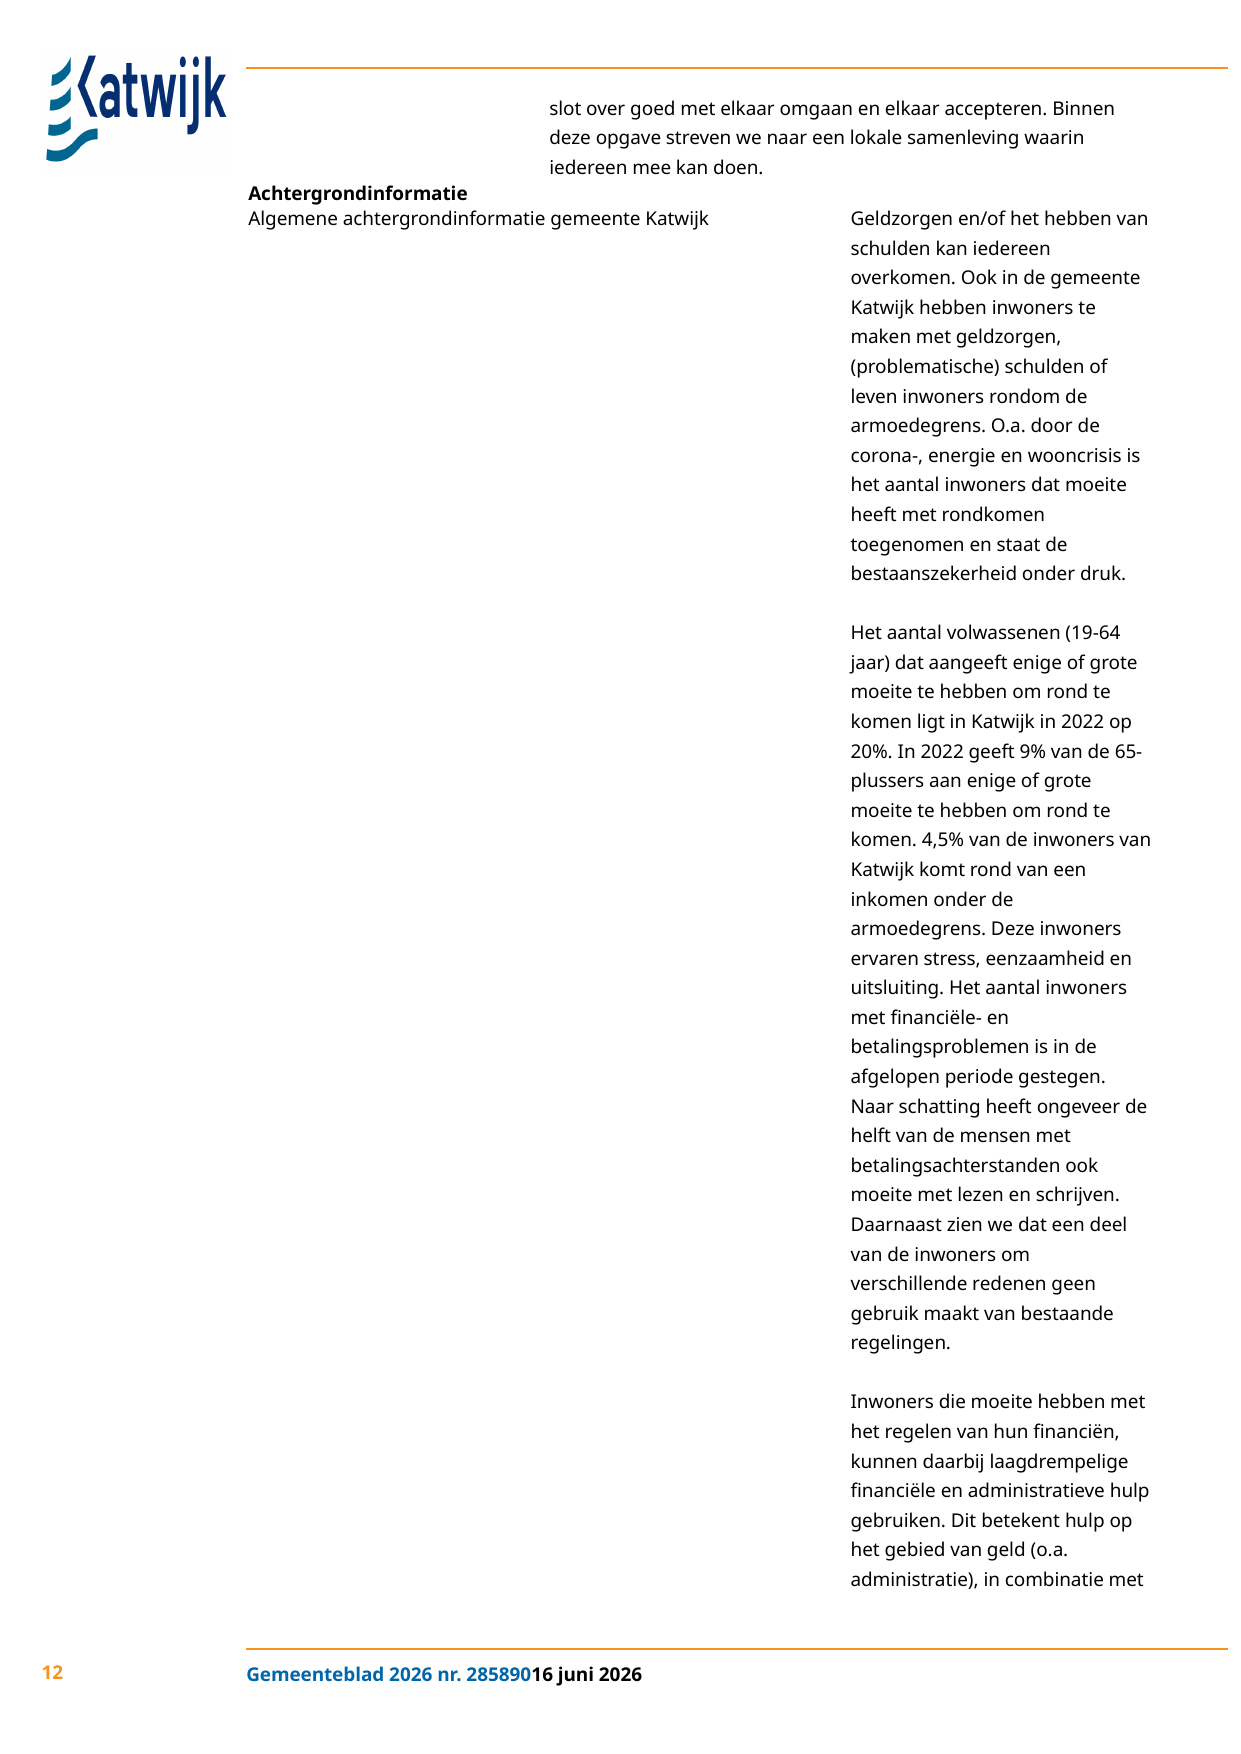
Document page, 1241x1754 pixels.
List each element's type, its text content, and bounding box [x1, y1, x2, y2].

picture [41, 47, 231, 172]
table_cell Geldzorgen en/of het hebben van schulden kan iedereen overkomen. Ook in de gemeente Katwijk hebben inwoners te maken met geldzorgen, (problematische) schulden of leven inwoners rondom de armoedegrens. O.a. door de corona-, energie en wooncrisis is het aantal inwoners dat moeite heeft met rondkomen toegenomen en staat de bestaanszekerheid onder druk. Het aantal volwassenen (19-64 jaar) dat aangeeft enige of grote moeite te hebben om rond te komen ligt in Katwijk in 2022 op 20%. In 2022 geeft 9% van de 65-plussers aan enige of grote moeite te hebben om rond te komen. 4,5% van de inwoners van Katwijk komt rond van een inkomen onder de armoedegrens. Deze inwoners ervaren stress, eenzaamheid en uitsluiting. Het aantal inwoners met financiële- en betalingsproblemen is in de afgelopen periode gestegen. Naar schatting heeft ongeveer de helft van de mensen met betalingsachterstanden ook moeite met lezen en schrijven. Daarnaast zien we dat een deel van de inwoners om verschillende redenen geen gebruik maakt van bestaande regelingen. Inwoners die moeite hebben met het regelen van hun financiën, kunnen daarbij laagdrempelige financiële en administratieve hulp gebruiken. Dit betekent hulp op het gebied van geld (o.a. administratie), in combinatie met [850, 205, 1152, 1592]
table_cell slot over goed met elkaar omgaan en elkaar accepteren. Binnen deze opgave streven we naar een lokale samenleving waarin iedereen mee kan doen. [549, 95, 1152, 180]
table_cell Algemene achtergrondinformatie gemeente Katwijk [248, 205, 850, 1592]
table_cell Achtergrondinformatie [248, 180, 1152, 205]
table_cell [248, 95, 549, 180]
